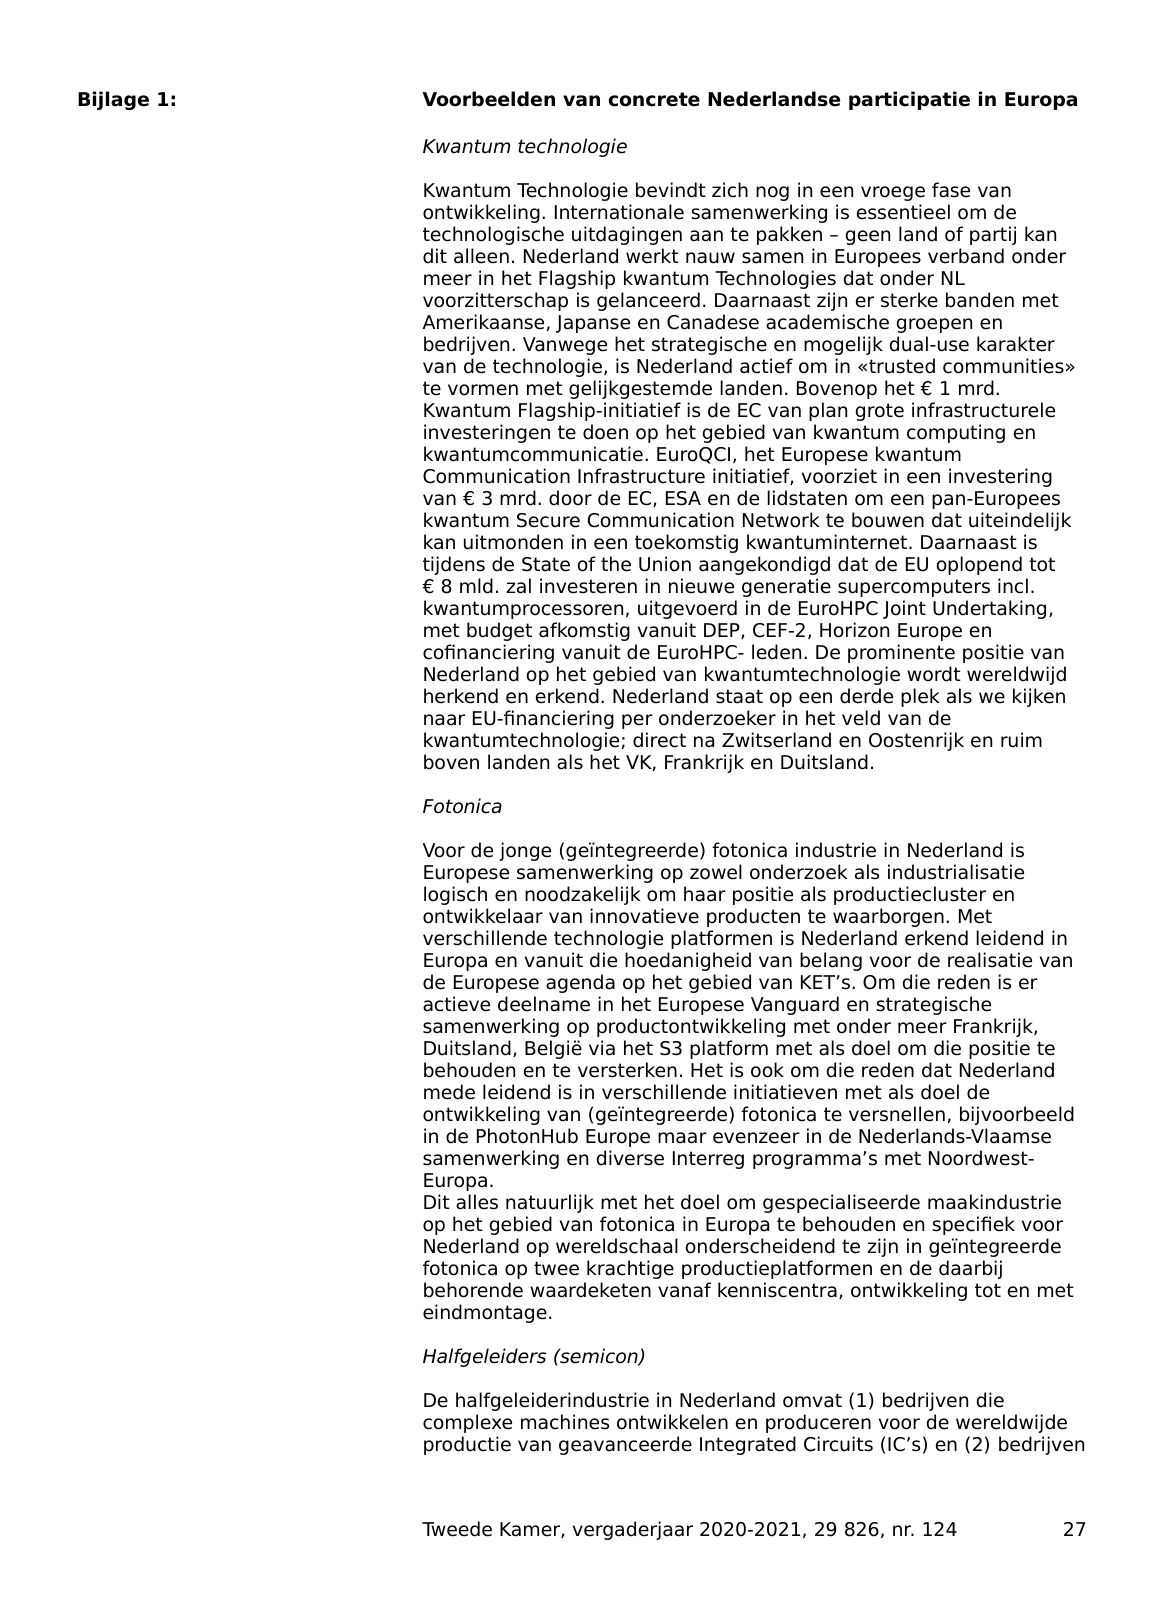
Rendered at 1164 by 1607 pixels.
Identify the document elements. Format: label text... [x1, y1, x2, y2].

subtitle Halfgeleiders (semicon) [422, 1346, 1087, 1368]
subtitle Fotonica [422, 796, 1087, 818]
text Voor de jonge (geïntegreerde) fotonica industrie in Nederland is Europese samenwerking op zowel onderzoek als industrialisatie logisch en noodzakelijk om haar positie als productiecluster en ontwikkelaar van innovatieve producten te waarborgen. Met verschillende technologie platformen is Nederland erkend leidend in Europa en vanuit die hoedanigheid van belang voor de realisatie van de Europese agenda op het gebied van KET’s. Om die reden is er actieve deelname in het Europese Vanguard en strategische samenwerking op productontwikkeling met onder meer Frankrijk, Duitsland, België via het S3 platform met als doel om die positie te behouden en te versterken. Het is ook om die reden dat Nederland mede leidend is in verschillende initiatieven met als doel de ontwikkeling van (geïntegreerde) fotonica te versnellen, bijvoorbeeld in de PhotonHub Europe maar evenzeer in de Nederlands-Vlaamse samenwerking en diverse Interreg programma’s met Noordwest-Europa. [422, 840, 1087, 1192]
text Dit alles natuurlijk met het doel om gespecialiseerde maakindustrie op het gebied van fotonica in Europa te behouden en specifiek voor Nederland op wereldschaal onderscheidend te zijn in geïntegreerde fotonica op twee krachtige productieplatformen en de daarbij behorende waardeketen vanaf kenniscentra, ontwikkeling tot en met eindmontage. [422, 1192, 1087, 1323]
text Kwantum Technologie bevindt zich nog in een vroege fase van ontwikkeling. Internationale samenwerking is essentieel om de technologische uitdagingen aan te pakken – geen land of partij kan dit alleen. Nederland werkt nauw samen in Europees verband onder meer in het Flagship kwantum Technologies dat onder NL voorzitterschap is gelanceerd. Daarnaast zijn er sterke banden met Amerikaanse, Japanse en Canadese academische groepen en bedrijven. Vanwege het strategische en mogelijk dual-use karakter van de technologie, is Nederland actief om in «trusted communities» te vormen met gelijkgestemde landen. Bovenop het € 1 mrd. Kwantum Flagship-initiatief is de EC van plan grote infrastructurele investeringen te doen op het gebied van kwantum computing en kwantumcommunicatie. EuroQCI, het Europese kwantum Communication Infrastructure initiatief, voorziet in een investering van € 3 mrd. door de EC, ESA en de lidstaten om een pan-Europees kwantum Secure Communication Network te bouwen dat uiteindelijk kan uitmonden in een toekomstig kwantuminternet. Daarnaast is tijdens de State of the Union aangekondigd dat de EU oplopend tot € 8 mld. zal investeren in nieuwe generatie supercomputers incl. kwantumprocessoren, uitgevoerd in de EuroHPC Joint Undertaking, met budget afkomstig vanuit DEP, CEF-2, Horizon Europe en cofinanciering vanuit de EuroHPC- leden. De prominente positie van Nederland op het gebied van kwantumtechnologie wordt wereldwijd herkend en erkend. Nederland staat op een derde plek als we kijken naar EU-financiering per onderzoeker in het veld van de kwantumtechnologie; direct na Zwitserland en Oostenrijk en ruim boven landen als het VK, Frankrijk en Duitsland. [422, 180, 1087, 774]
text De halfgeleiderindustrie in Nederland omvat (1) bedrijven die complexe machines ontwikkelen en produceren voor de wereldwijde productie van geavanceerde Integrated Circuits (IC’s) en (2) bedrijven [422, 1390, 1087, 1456]
subtitle Kwantum technologie [422, 136, 1087, 158]
subtitle Bijlage 1: Voorbeelden van concrete Nederlandse participatie in Europa [77, 89, 1087, 111]
